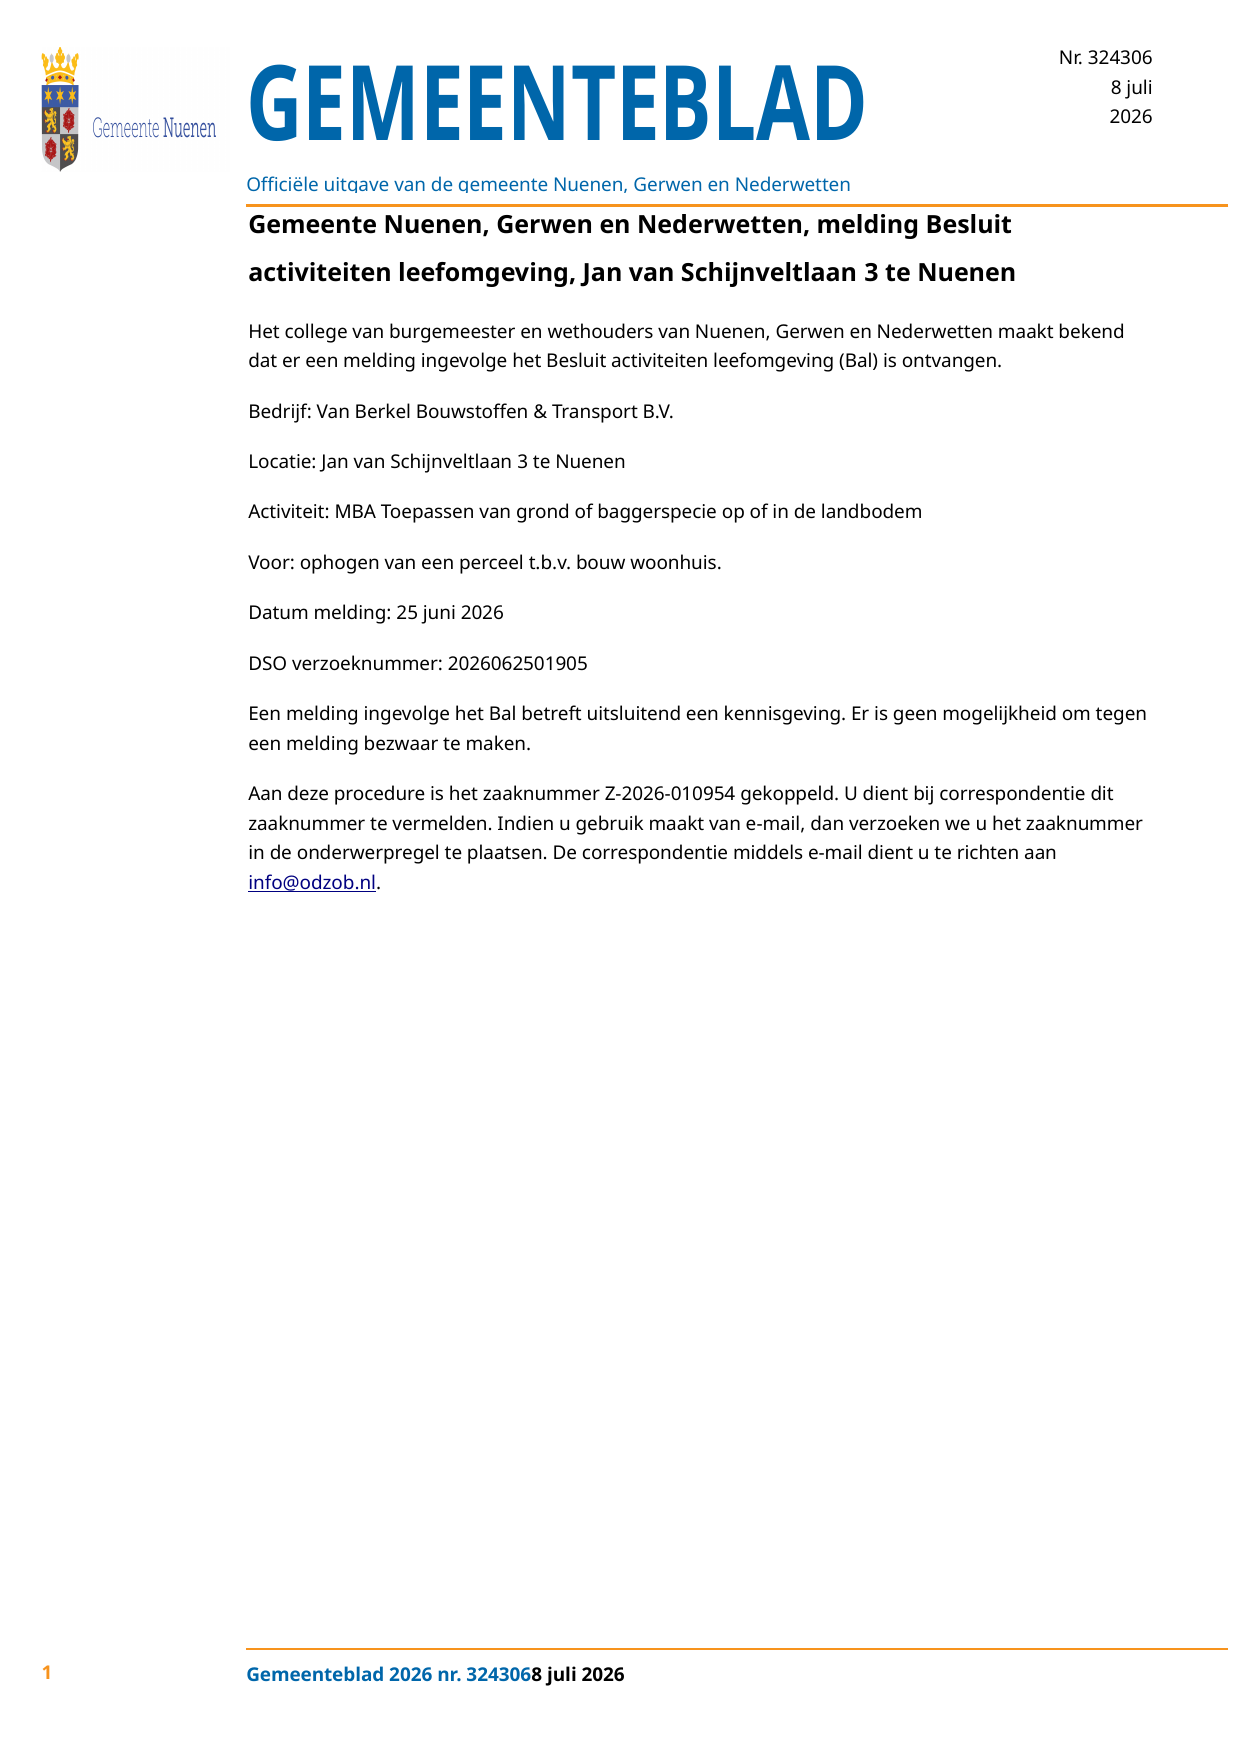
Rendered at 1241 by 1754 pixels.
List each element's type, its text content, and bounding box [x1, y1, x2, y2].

picture [41, 47, 231, 172]
text Aan deze procedure is het zaaknummer Z-2026-010954 gekoppeld. U dient bij correspondentie dit zaaknummer te vermelden. Indien u gebruik maakt van e-mail, dan verzoeken we u het zaaknummer in de onderwerpregel te plaatsen. De correspondentie middels e-mail dient u te richten aan info@odzob.nl. [248, 780, 1152, 895]
text DSO verzoeknummer: 2026062501905 [248, 650, 1152, 676]
text Bedrijf: Van Berkel Bouwstoffen & Transport B.V. [248, 398, 1152, 424]
text Voor: ophogen van een perceel t.b.v. bouw woonhuis. [248, 549, 1152, 575]
text Datum melding: 25 juni 2026 [248, 599, 1152, 625]
text Een melding ingevolge het Bal betreft uitsluitend een kennisgeving. Er is geen mogelijkheid om tegen een melding bezwaar te maken. [248, 700, 1152, 756]
text Locatie: Jan van Schijnveltlaan 3​ te Nuenen [248, 448, 1152, 474]
text Het college van burgemeester en wethouders van Nuenen, Gerwen en Nederwetten maakt bekend dat er een melding ingevolge het Besluit activiteiten leefomgeving (Bal) is ontvangen. [248, 318, 1152, 373]
text Activiteit: MBA Toepassen van grond of baggerspecie op of in de landbodem [248, 499, 1152, 524]
text Gemeente Nuenen, Gerwen en Nederwetten, melding Besluit activiteiten leefomgeving, Jan van Schijnveltlaan 3​ te Nuenen [248, 207, 1152, 288]
